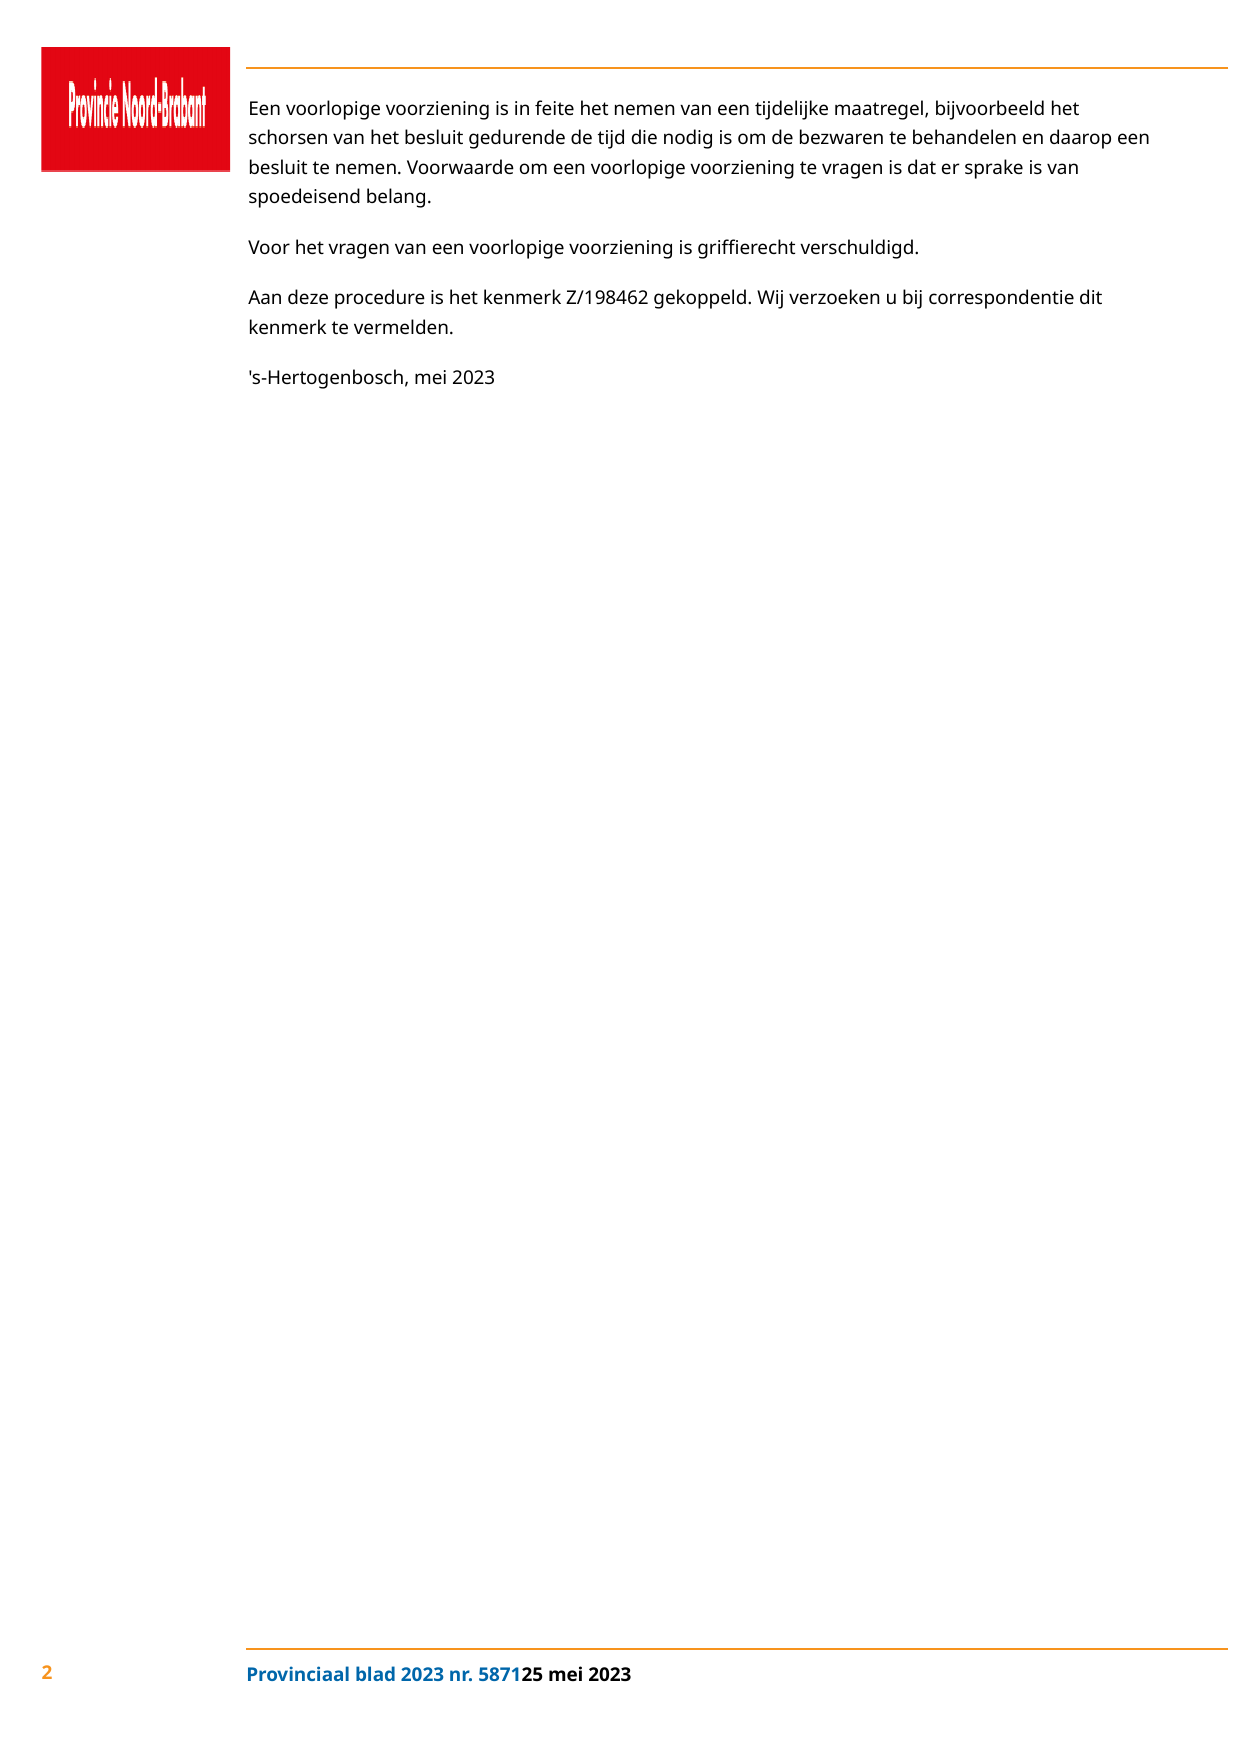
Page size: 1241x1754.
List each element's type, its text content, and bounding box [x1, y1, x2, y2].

text Voor het vragen van een voorlopige voorziening is griffierecht verschuldigd. [248, 234, 1152, 260]
text 's-Hertogenbosch, mei 2023 [248, 364, 1152, 390]
picture [41, 47, 231, 172]
text Een voorlopige voorziening is in feite het nemen van een tijdelijke maatregel, bijvoorbeeld het schorsen van het besluit gedurende de tijd die nodig is om de bezwaren te behandelen en daarop een besluit te nemen. Voorwaarde om een voorlopige voorziening te vragen is dat er sprake is van spoedeisend belang. [248, 95, 1152, 209]
text Aan deze procedure is het kenmerk Z/198462 gekoppeld. Wij verzoeken u bij correspondentie dit kenmerk te vermelden. [248, 284, 1152, 340]
